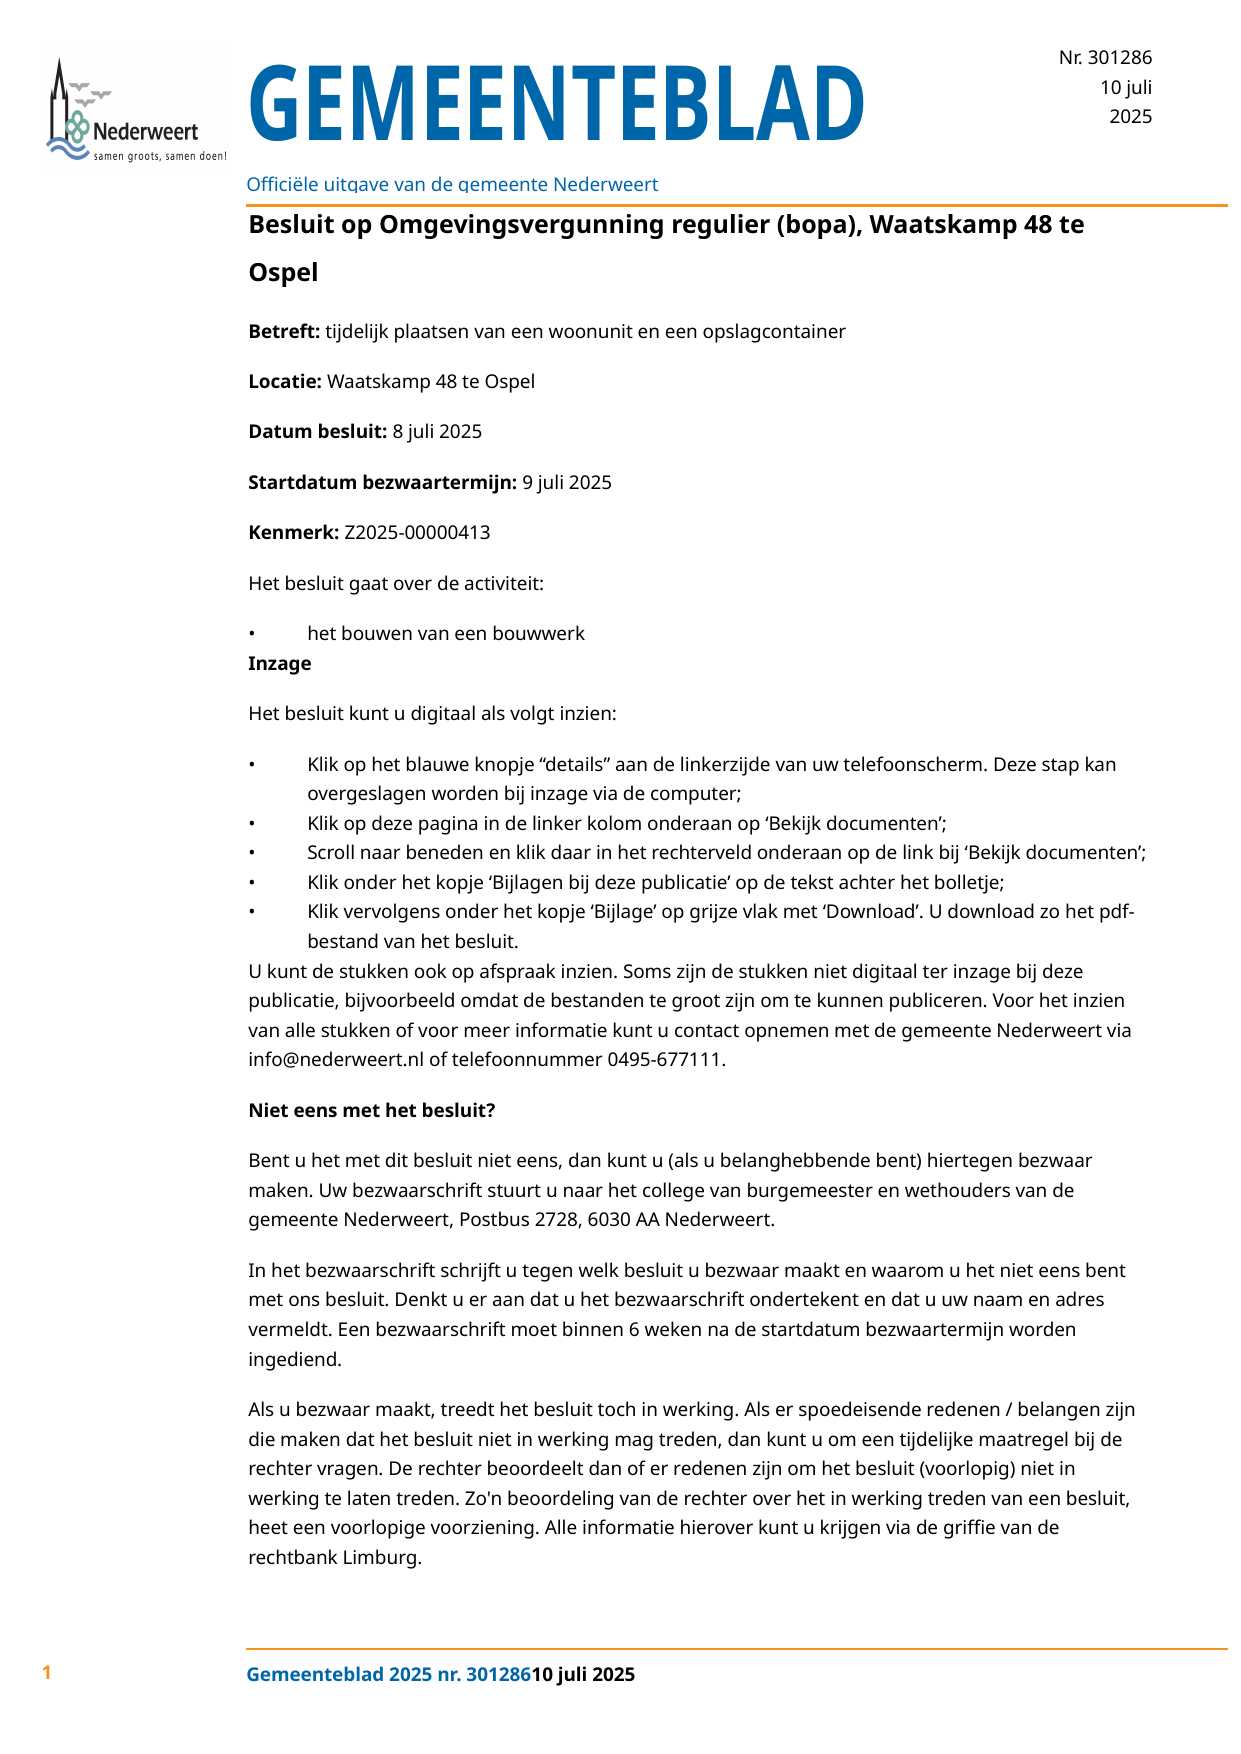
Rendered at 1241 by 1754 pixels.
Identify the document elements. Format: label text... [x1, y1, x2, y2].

text Besluit op Omgevingsvergunning regulier (bopa), Waatskamp 48 te Ospel [248, 207, 1152, 288]
text Datum besluit: 8 juli 2025 [248, 419, 1152, 444]
text In het bezwaarschrift schrijft u tegen welk besluit u bezwaar maakt en waarom u het niet eens bent met ons besluit. Denkt u er aan dat u het bezwaarschrift ondertekent en dat u uw naam en adres vermeldt. Een bezwaarschrift moet binnen 6 weken na de startdatum bezwaartermijn worden ingediend. [248, 1257, 1152, 1372]
list Scroll naar beneden en klik daar in het rechterveld onderaan op de link bij ‘Bekijk documenten’; [248, 839, 1152, 865]
text Niet eens met het besluit? [248, 1097, 1152, 1123]
list Klik op deze pagina in de linker kolom onderaan op ‘Bekijk documenten’; [248, 810, 1152, 836]
text Startdatum bezwaartermijn: 9 juli 2025 [248, 469, 1152, 495]
text Het besluit gaat over de activiteit: [248, 570, 1152, 596]
text Als u bezwaar maakt, treedt het besluit toch in werking. Als er spoedeisende redenen / belangen zijn die maken dat het besluit niet in werking mag treden, dan kunt u om een tijdelijke maatregel bij de rechter vragen. De rechter beoordeelt dan of er redenen zijn om het besluit (voorlopig) niet in werking te laten treden. Zo'n beoordeling van de rechter over het in werking treden van een besluit, heet een voorlopige voorziening. Alle informatie hierover kunt u krijgen via de griffie van de rechtbank Limburg. [248, 1396, 1152, 1570]
text U kunt de stukken ook op afspraak inzien. Soms zijn de stukken niet digitaal ter inzage bij deze publicatie, bijvoorbeeld omdat de bestanden te groot zijn om te kunnen publiceren. Voor het inzien van alle stukken of voor meer informatie kunt u contact opnemen met de gemeente Nederweert via info@nederweert.nl of telefoonnummer 0495-677111. [248, 958, 1152, 1072]
text Kenmerk: Z2025-00000413 [248, 519, 1152, 545]
list Klik onder het kopje ‘Bijlagen bij deze publicatie’ op de tekst achter het bolletje; [248, 869, 1152, 895]
text Locatie: Waatskamp 48 te Ospel [248, 368, 1152, 394]
list het bouwen van een bouwwerk [248, 620, 1152, 646]
picture [41, 47, 231, 172]
text Inzage [248, 650, 1152, 676]
text Betreft: tijdelijk plaatsen van een woonunit en een opslagcontainer [248, 318, 1152, 344]
text Bent u het met dit besluit niet eens, dan kunt u (als u belanghebbende bent) hiertegen bezwaar maken. Uw bezwaarschrift stuurt u naar het college van burgemeester en wethouders van de gemeente Nederweert, Postbus 2728, 6030 AA Nederweert. [248, 1147, 1152, 1232]
list Klik vervolgens onder het kopje ‘Bijlage’ op grijze vlak met ‘Download’. U download zo het pdf-bestand van het besluit. [248, 899, 1152, 954]
text Het besluit kunt u digitaal als volgt inzien: [248, 700, 1152, 726]
list Klik op het blauwe knopje “details” aan de linkerzijde van uw telefoonscherm. Deze stap kan overgeslagen worden bij inzage via de computer; [248, 751, 1152, 806]
